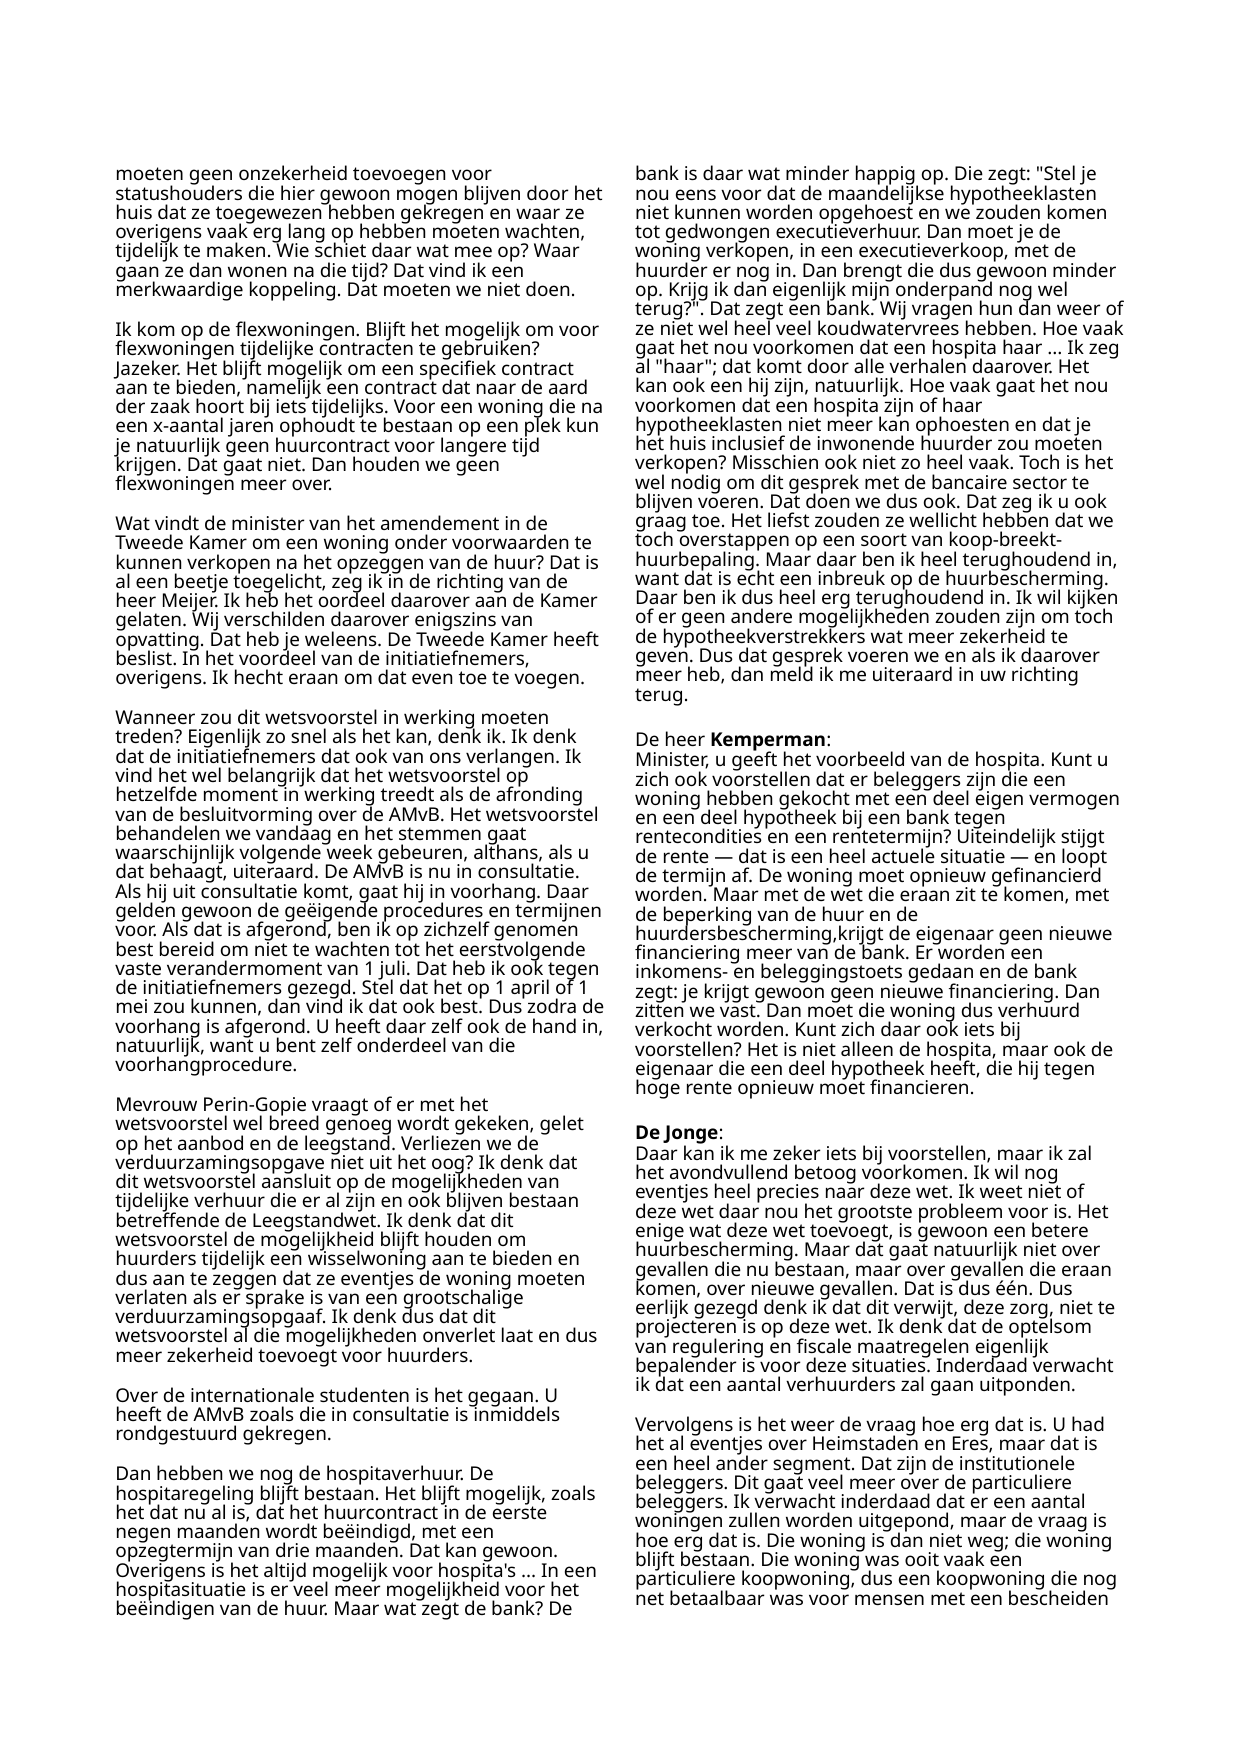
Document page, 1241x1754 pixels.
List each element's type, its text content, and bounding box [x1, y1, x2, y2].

text Wat vindt de minister van het amendement in de Tweede Kamer om een woning onder voorwaarden te kunnen verkopen na het opzeggen van de huur? Dat is al een beetje toegelicht, zeg ik in de richting van de heer Meijer. Ik heb het oordeel daarover aan de Kamer gelaten. Wij verschilden daarover enigszins van opvatting. Dat heb je weleens. De Tweede Kamer heeft beslist. In het voordeel van de initiatiefnemers, overigens. Ik hecht eraan om dat even toe te voegen. [115, 515, 605, 688]
text moeten geen onzekerheid toevoegen voor statushouders die hier gewoon mogen blijven door het huis dat ze toegewezen hebben gekregen en waar ze overigens vaak erg lang op hebben moeten wachten, tijdelijk te maken. Wie schiet daar wat mee op? Waar gaan ze dan wonen na die tijd? Dat vind ik een merkwaardige koppeling. Dat moeten we niet doen. [115, 165, 605, 300]
text De Jonge: [635, 1119, 1125, 1145]
text bank is daar wat minder happig op. Die zegt: "Stel je nou eens voor dat de maandelijkse hypotheeklasten niet kunnen worden opgehoest en we zouden komen tot gedwongen executieverhuur. Dan moet je de woning verkopen, in een executieverkoop, met de huurder er nog in. Dan brengt die dus gewoon minder op. Krijg ik dan eigenlijk mijn onderpand nog wel terug?". Dat zegt een bank. Wij vragen hun dan weer of ze niet wel heel veel koudwatervrees hebben. Hoe vaak gaat het nou voorkomen dat een hospita haar ... Ik zeg al "haar"; dat komt door alle verhalen daarover. Het kan ook een hij zijn, natuurlijk. Hoe vaak gaat het nou voorkomen dat een hospita zijn of haar hypotheeklasten niet meer kan ophoesten en dat je het huis inclusief de inwonende huurder zou moeten verkopen? Misschien ook niet zo heel vaak. Toch is het wel nodig om dit gesprek met de bancaire sector te blijven voeren. Dat doen we dus ook. Dat zeg ik u ook graag toe. Het liefst zouden ze wellicht hebben dat we toch overstappen op een soort van koop-breekt-huurbepaling. Maar daar ben ik heel terughoudend in, want dat is echt een inbreuk op de huurbescherming. Daar ben ik dus heel erg terughoudend in. Ik wil kijken of er geen andere mogelijkheden zouden zijn om toch de hypotheekverstrekkers wat meer zekerheid te geven. Dus dat gesprek voeren we en als ik daarover meer heb, dan meld ik me uiteraard in uw richting terug. [635, 165, 1125, 705]
text Mevrouw Perin-Gopie vraagt of er met het wetsvoorstel wel breed genoeg wordt gekeken, gelet op het aanbod en de leegstand. Verliezen we de verduurzamingsopgave niet uit het oog? Ik denk dat dit wetsvoorstel aansluit op de mogelijkheden van tijdelijke verhuur die er al zijn en ook blijven bestaan betreffende de Leegstandwet. Ik denk dat dit wetsvoorstel de mogelijkheid blijft houden om huurders tijdelijk een wisselwoning aan te bieden en dus aan te zeggen dat ze eventjes de woning moeten verlaten als er sprake is van een grootschalige verduurzamingsopgaaf. Ik denk dus dat dit wetsvoorstel al die mogelijkheden onverlet laat en dus meer zekerheid toevoegt voor huurders. [115, 1096, 605, 1366]
text Wanneer zou dit wetsvoorstel in werking moeten treden? Eigenlijk zo snel als het kan, denk ik. Ik denk dat de initiatiefnemers dat ook van ons verlangen. Ik vind het wel belangrijk dat het wetsvoorstel op hetzelfde moment in werking treedt als de afronding van de besluitvorming over de AMvB. Het wetsvoorstel behandelen we vandaag en het stemmen gaat waarschijnlijk volgende week gebeuren, althans, als u dat behaagt, uiteraard. De AMvB is nu in consultatie. Als hij uit consultatie komt, gaat hij in voorhang. Daar gelden gewoon de geëigende procedures en termijnen voor. Als dat is afgerond, ben ik op zichzelf genomen best bereid om niet te wachten tot het eerstvolgende vaste verandermoment van 1 juli. Dat heb ik ook tegen de initiatiefnemers gezegd. Stel dat het op 1 april of 1 mei zou kunnen, dan vind ik dat ook best. Dus zodra de voorhang is afgerond. U heeft daar zelf ook de hand in, natuurlijk, want u bent zelf onderdeel van die voorhangprocedure. [115, 709, 605, 1075]
text Ik kom op de flexwoningen. Blijft het mogelijk om voor flexwoningen tijdelijke contracten te gebruiken? Jazeker. Het blijft mogelijk om een specifiek contract aan te bieden, namelijk een contract dat naar de aard der zaak hoort bij iets tijdelijks. Voor een woning die na een x-aantal jaren ophoudt te bestaan op een plek kun je natuurlijk geen huurcontract voor langere tijd krijgen. Dat gaat niet. Dan houden we geen flexwoningen meer over. [115, 321, 605, 494]
text Minister, u geeft het voorbeeld van de hospita. Kunt u zich ook voorstellen dat er beleggers zijn die een woning hebben gekocht met een deel eigen vermogen en een deel hypotheek bij een bank tegen rentecondities en een rentetermijn? Uiteindelijk stijgt de rente — dat is een heel actuele situatie — en loopt de termijn af. De woning moet opnieuw gefinancierd worden. Maar met de wet die eraan zit te komen, met de beperking van de huur en de huurdersbescherming,krijgt de eigenaar geen nieuwe financiering meer van de bank. Er worden een inkomens- en beleggingstoets gedaan en de bank zegt: je krijgt gewoon geen nieuwe financiering. Dan zitten we vast. Dan moet die woning dus verhuurd verkocht worden. Kunt zich daar ook iets bij voorstellen? Het is niet alleen de hospita, maar ook de eigenaar die een deel hypotheek heeft, die hij tegen hoge rente opnieuw moet financieren. [635, 751, 1125, 1098]
text De heer Kemperman: [635, 726, 1125, 751]
text Over de internationale studenten is het gegaan. U heeft de AMvB zoals die in consultatie is inmiddels rondgestuurd gekregen. [115, 1387, 605, 1444]
text Daar kan ik me zeker iets bij voorstellen, maar ik zal het avondvullend betoog voorkomen. Ik wil nog eventjes heel precies naar deze wet. Ik weet niet of deze wet daar nou het grootste probleem voor is. Het enige wat deze wet toevoegt, is gewoon een betere huurbescherming. Maar dat gaat natuurlijk niet over gevallen die nu bestaan, maar over gevallen die eraan komen, over nieuwe gevallen. Dat is dus één. Dus eerlijk gezegd denk ik dat dit verwijt, deze zorg, niet te projecteren is op deze wet. Ik denk dat de optelsom van regulering en fiscale maatregelen eigenlijk bepalender is voor deze situaties. Inderdaad verwacht ik dat een aantal verhuurders zal gaan uitponden. [635, 1145, 1125, 1395]
text Dan hebben we nog de hospitaverhuur. De hospitaregeling blijft bestaan. Het blijft mogelijk, zoals het dat nu al is, dat het huurcontract in de eerste negen maanden wordt beëindigd, met een opzegtermijn van drie maanden. Dat kan gewoon. Overigens is het altijd mogelijk voor hospita's ... In een hospitasituatie is er veel meer mogelijkheid voor het beëindigen van de huur. Maar wat zegt de bank? De [115, 1465, 605, 1619]
text Vervolgens is het weer de vraag hoe erg dat is. U had het al eventjes over Heimstaden en Eres, maar dat is een heel ander segment. Dat zijn de institutionele beleggers. Dit gaat veel meer over de particuliere beleggers. Ik verwacht inderdaad dat er een aantal woningen zullen worden uitgepond, maar de vraag is hoe erg dat is. Die woning is dan niet weg; die woning blijft bestaan. Die woning was ooit vaak een particuliere koopwoning, dus een koopwoning die nog net betaalbaar was voor mensen met een bescheiden [635, 1416, 1125, 1609]
